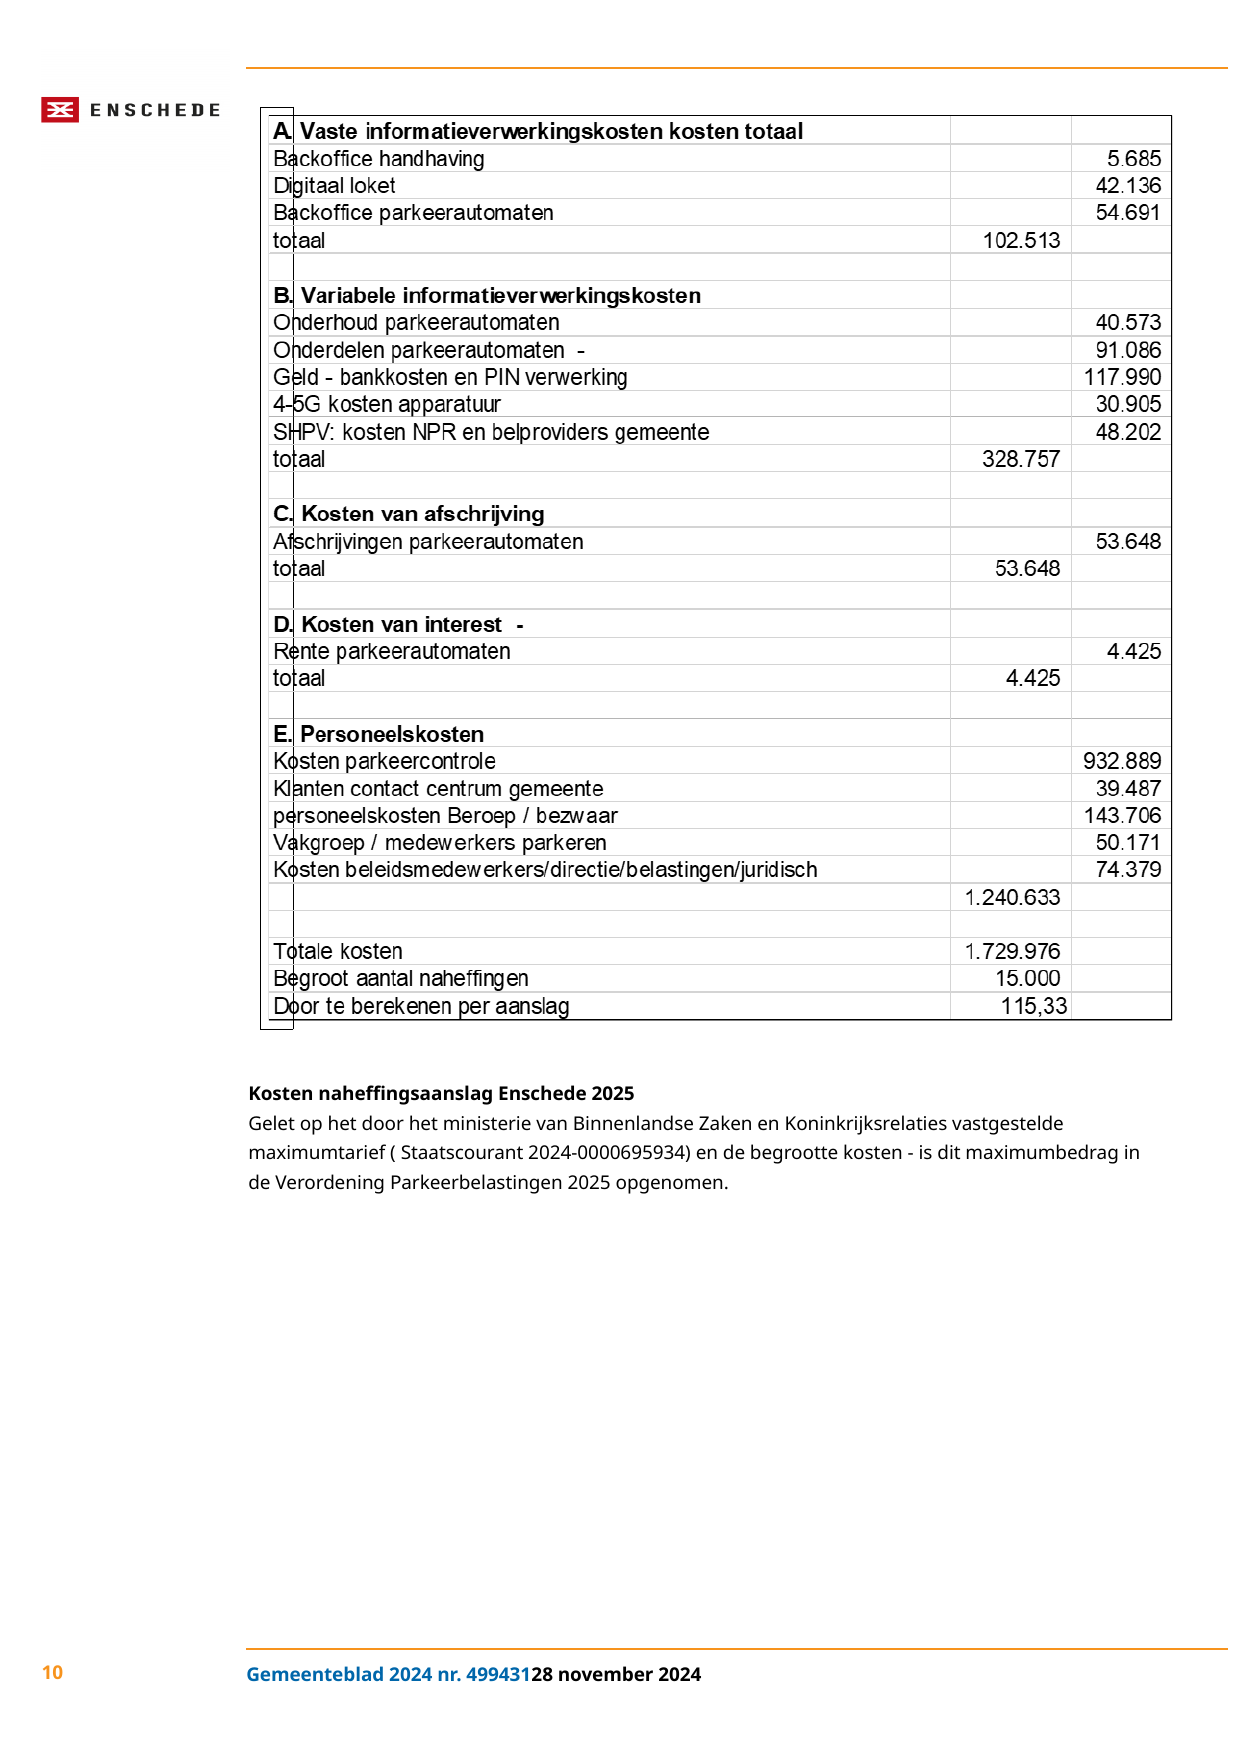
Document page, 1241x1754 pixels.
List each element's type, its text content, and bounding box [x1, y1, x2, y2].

text Kosten naheffingsaanslag Enschede 2025 [248, 1080, 1152, 1106]
text Gelet op het door het ministerie van Binnenlandse Zaken en Koninkrijksrelaties vastgestelde maximumtarief ( Staatscourant 2024-0000695934) en de begrootte kosten - is dit maximumbedrag in de Verordening Parkeerbelastingen 2025 opgenomen. [248, 1110, 1152, 1195]
picture [41, 47, 231, 172]
picture [268, 115, 1173, 1021]
